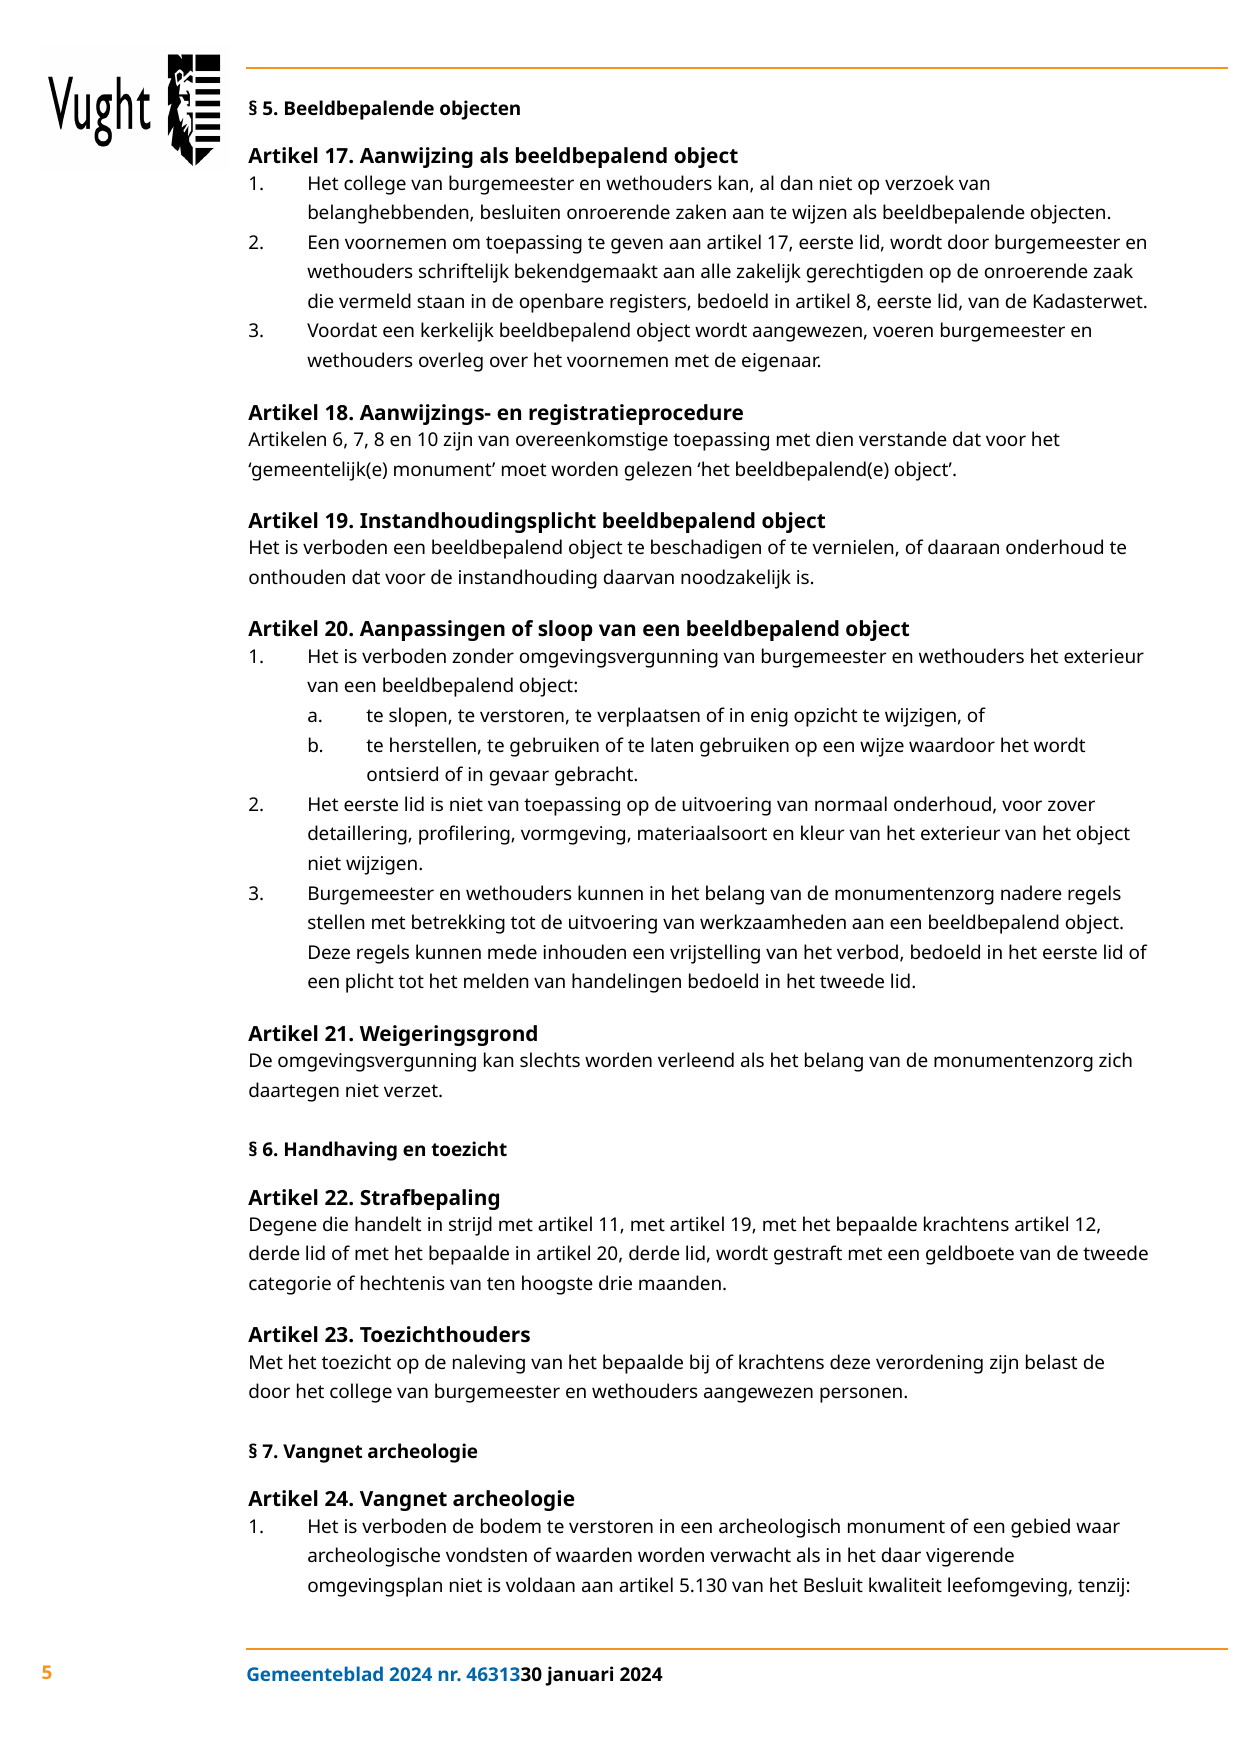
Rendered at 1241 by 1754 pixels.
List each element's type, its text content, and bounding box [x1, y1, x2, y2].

text § 7. Vangnet archeologie [248, 1438, 1152, 1463]
list Voordat een kerkelijk beeldbepalend object wordt aangewezen, voeren burgemeester en wethouders overleg over het voornemen met de eigenaar. [248, 318, 1152, 373]
text Artikel 19. Instandhoudingsplicht beeldbepalend object [248, 506, 1152, 534]
text Artikel 22. Strafbepaling [248, 1183, 1152, 1211]
text § 6. Handhaving en toezicht [248, 1136, 1152, 1162]
text Artikel 18. Aanwijzings- en registratieprocedure [248, 398, 1152, 426]
list Een voornemen om toepassing te geven aan artikel 17, eerste lid, wordt door burgemeester en wethouders schriftelijk bekendgemaakt aan alle zakelijk gerechtigden op de onroerende zaak die vermeld staan in de openbare registers, bedoeld in artikel 8, eerste lid, van de Kadasterwet. [248, 229, 1152, 314]
list Het is verboden zonder omgevingsvergunning van burgemeester en wethouders het exterieur van een beeldbepalend object: [248, 643, 1152, 698]
text Degene die handelt in strijd met artikel 11, met artikel 19, met het bepaalde krachtens artikel 12, derde lid of met het bepaalde in artikel 20, derde lid, wordt gestraft met een geldboete van de tweede categorie of hechtenis van ten hoogste drie maanden. [248, 1211, 1152, 1296]
text § 5. Beeldbepalende objecten [248, 95, 1152, 121]
text Artikel 20. Aanpassingen of sloop van een beeldbepalend object [248, 614, 1152, 643]
list Het is verboden de bodem te verstoren in een archeologisch monument of een gebied waar archeologische vondsten of waarden worden verwacht als in het daar vigerende omgevingsplan niet is voldaan aan artikel 5.130 van het Besluit kwaliteit leefomgeving, tenzij: [248, 1513, 1152, 1598]
picture [41, 47, 231, 172]
list Burgemeester en wethouders kunnen in het belang van de monumentenzorg nadere regels stellen met betrekking tot de uitvoering van werkzaamheden aan een beeldbepalend object. Deze regels kunnen mede inhouden een vrijstelling van het verbod, bedoeld in het eerste lid of een plicht tot het melden van handelingen bedoeld in het tweede lid. [248, 880, 1152, 994]
text Artikel 21. Weigeringsgrond [248, 1019, 1152, 1047]
text Met het toezicht op de naleving van het bepaalde bij of krachtens deze verordening zijn belast de door het college van burgemeester en wethouders aangewezen personen. [248, 1349, 1152, 1404]
list te herstellen, te gebruiken of te laten gebruiken op een wijze waardoor het wordt ontsierd of in gevaar gebracht. [307, 732, 1152, 787]
list Het eerste lid is niet van toepassing op de uitvoering van normaal onderhoud, voor zover detaillering, profilering, vormgeving, materiaalsoort en kleur van het exterieur van het object niet wijzigen. [248, 791, 1152, 876]
list Het college van burgemeester en wethouders kan, al dan niet op verzoek van belanghebbenden, besluiten onroerende zaken aan te wijzen als beeldbepalende objecten. [248, 170, 1152, 225]
text De omgevingsvergunning kan slechts worden verleend als het belang van de monumentenzorg zich daartegen niet verzet. [248, 1047, 1152, 1103]
text Het is verboden een beeldbepalend object te beschadigen of te vernielen, of daaraan onderhoud te onthouden dat voor de instandhouding daarvan noodzakelijk is. [248, 534, 1152, 590]
text Artikel 17. Aanwijzing als beeldbepalend object [248, 141, 1152, 170]
text Artikel 23. Toezichthouders [248, 1321, 1152, 1349]
text Artikel 24. Vangnet archeologie [248, 1484, 1152, 1513]
text Artikelen 6, 7, 8 en 10 zijn van overeenkomstige toepassing met dien verstande dat voor het ‘gemeentelijk(e) monument’ moet worden gelezen ‘het beeldbepalend(e) object’. [248, 426, 1152, 481]
list te slopen, te verstoren, te verplaatsen of in enig opzicht te wijzigen, of [307, 702, 1152, 728]
